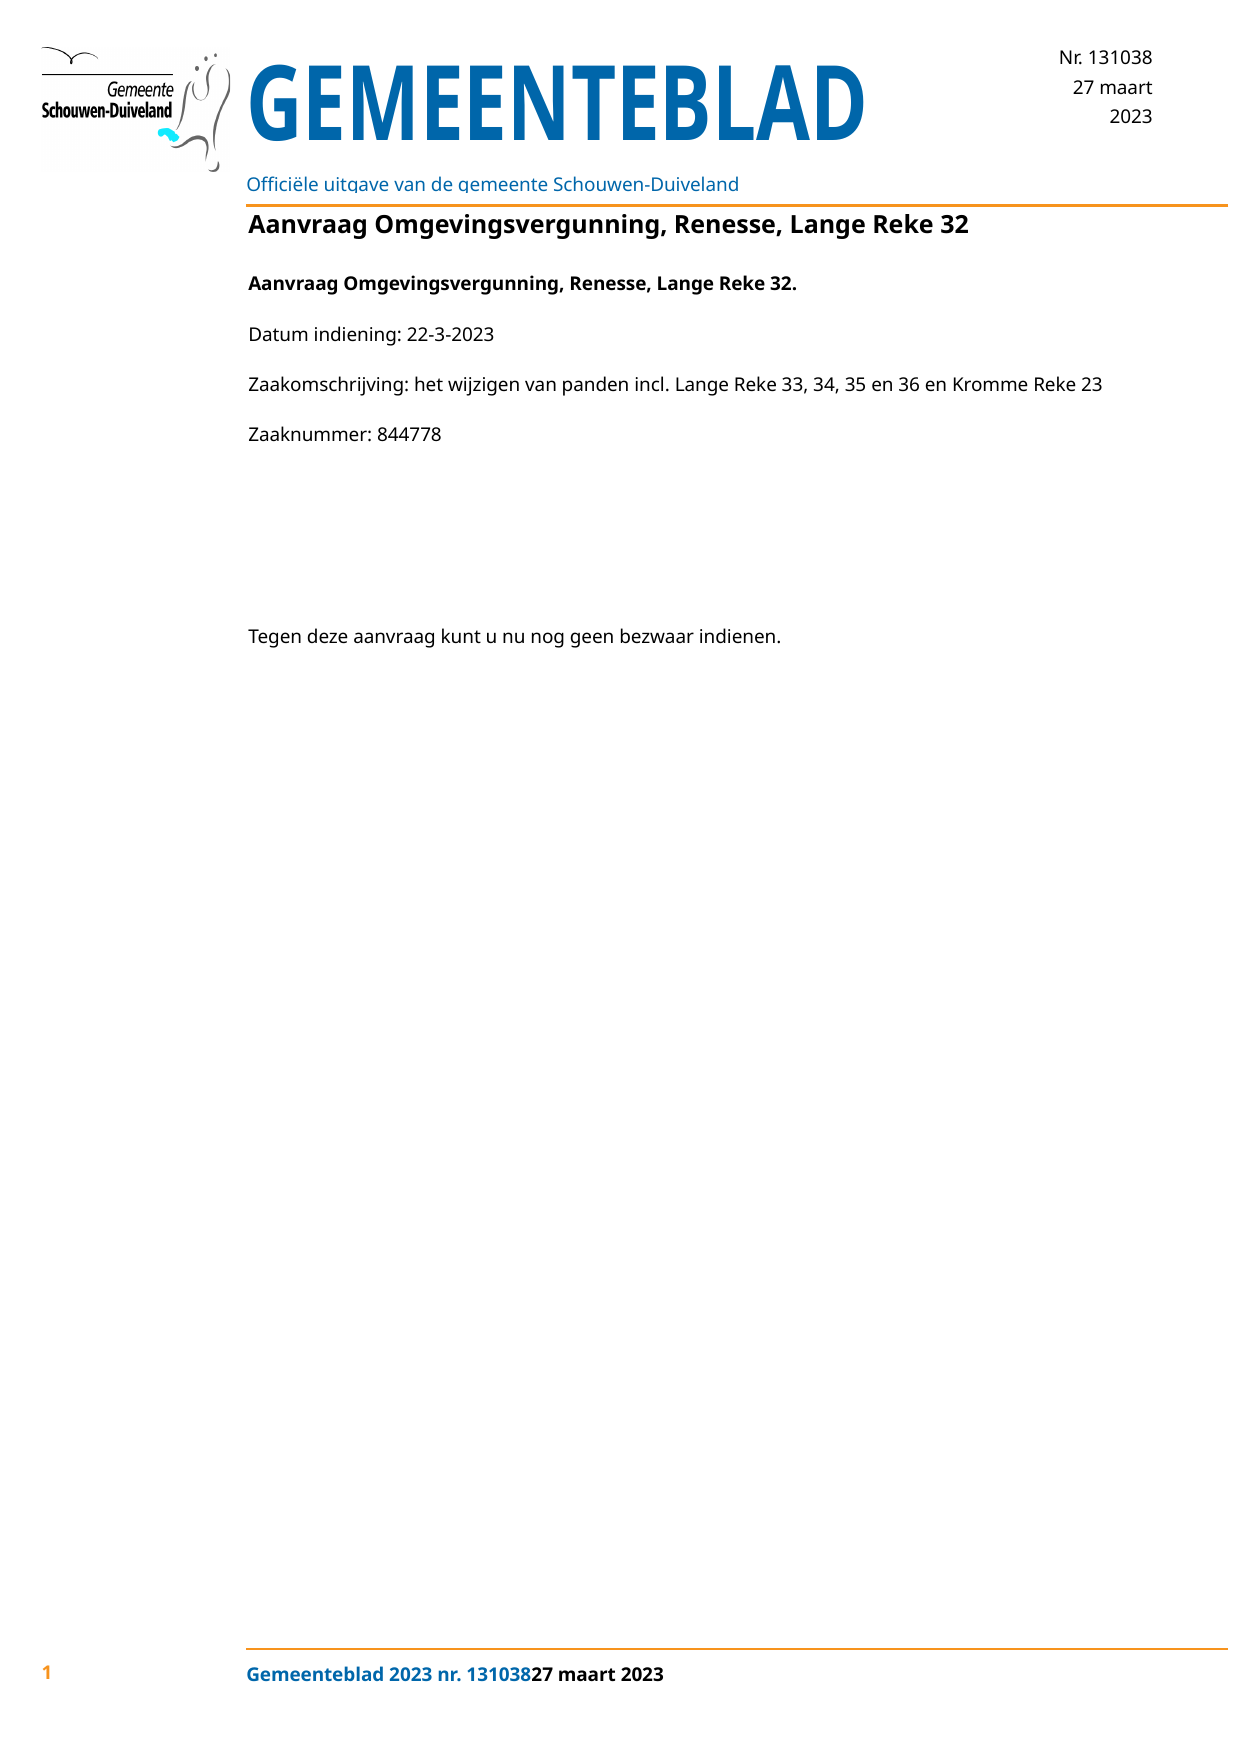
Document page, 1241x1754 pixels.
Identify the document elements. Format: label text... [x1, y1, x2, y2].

text Datum indiening: 22-3-2023 [248, 321, 1152, 346]
text Zaakomschrijving: het wijzigen van panden incl. Lange Reke 33, 34, 35 en 36 en Kromme Reke 23 [248, 371, 1152, 397]
text Zaaknummer: 844778 [248, 422, 1152, 447]
text Aanvraag Omgevingsvergunning, Renesse, Lange Reke 32. [248, 270, 1152, 296]
text Tegen deze aanvraag kunt u nu nog geen bezwaar indienen. [248, 623, 1152, 649]
text Aanvraag Omgevingsvergunning, Renesse, Lange Reke 32 [248, 207, 1152, 241]
picture [41, 47, 231, 172]
